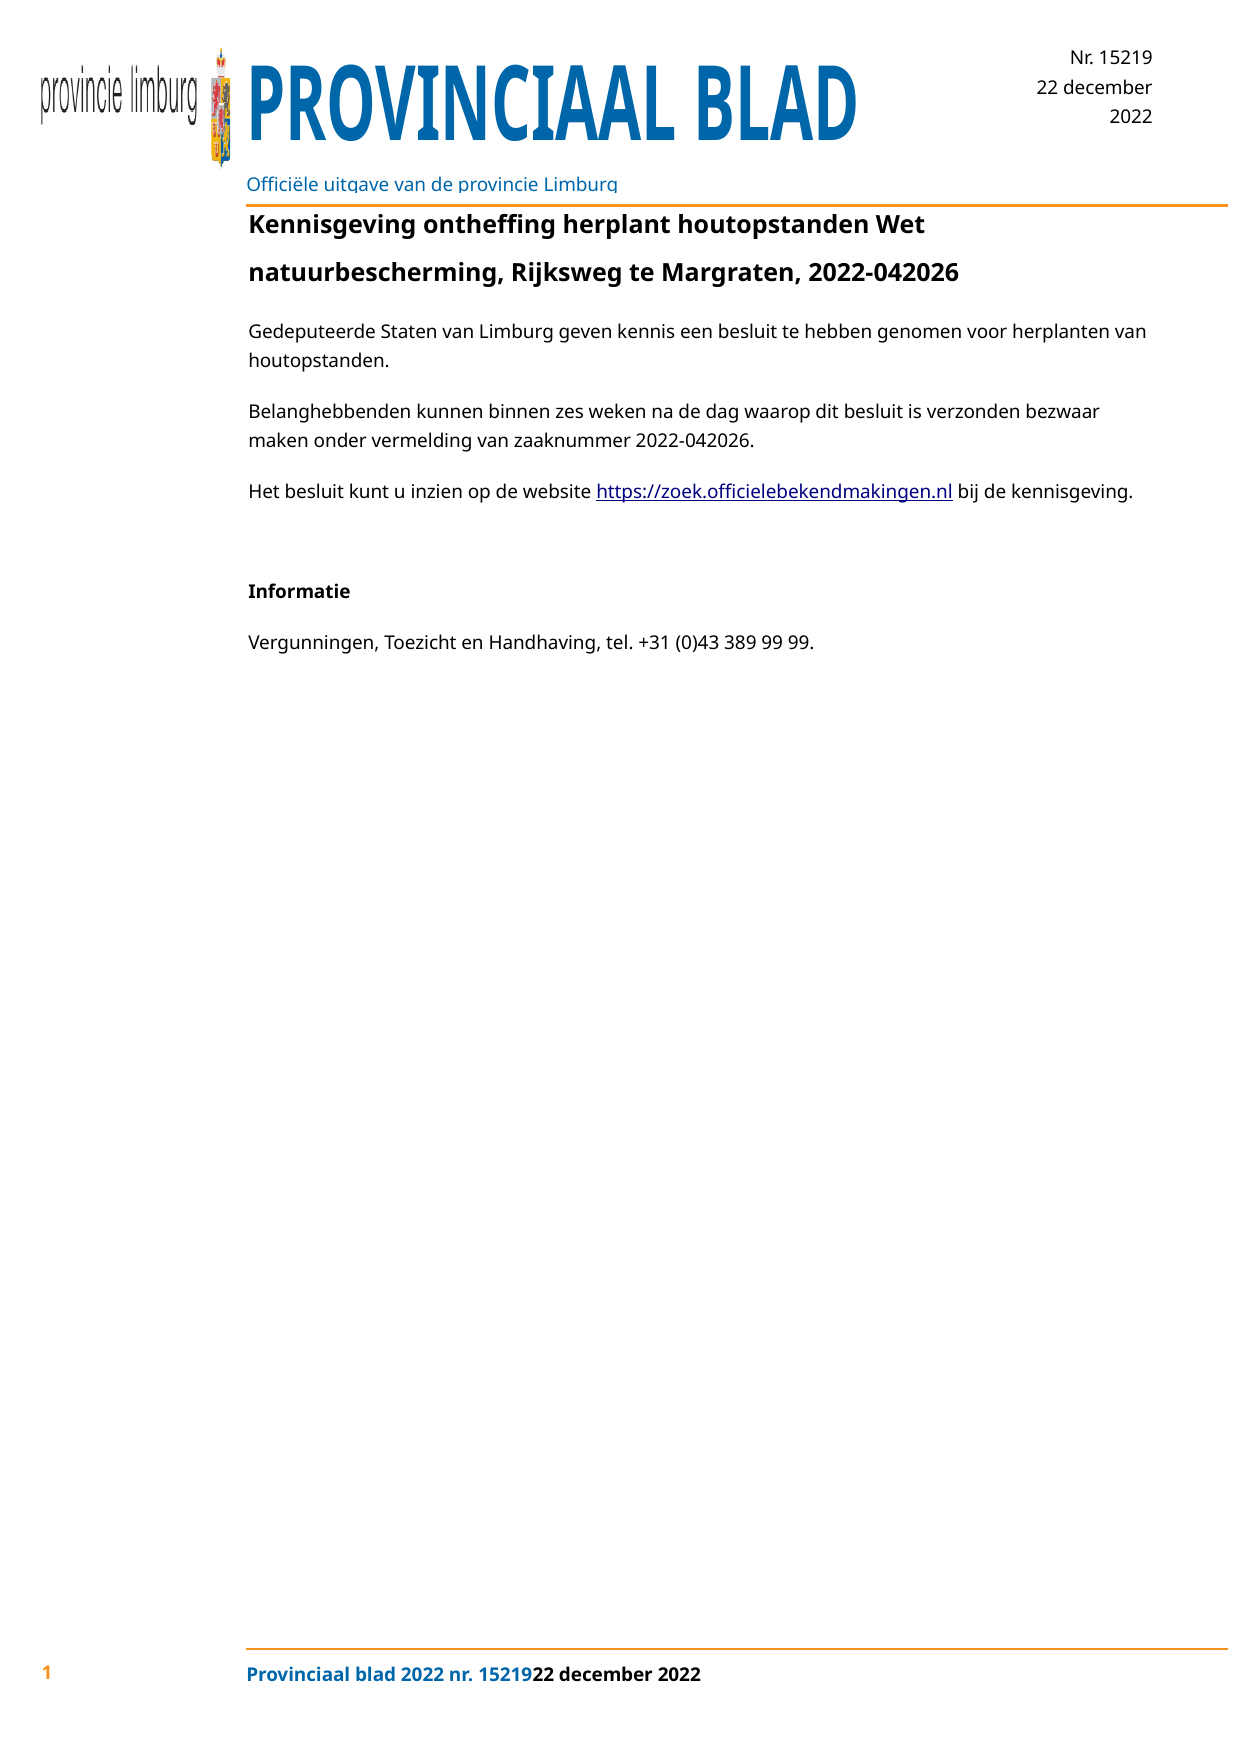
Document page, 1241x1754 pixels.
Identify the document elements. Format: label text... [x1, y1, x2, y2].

picture [41, 47, 231, 172]
text Vergunningen, Toezicht en Handhaving, tel. +31 (0)43 389 99 99. [248, 629, 1152, 655]
text Informatie [248, 579, 1152, 604]
text Het besluit kunt u inzien op de website https://zoek.officielebekendmakingen.nl bij de kennisgeving. [248, 478, 1152, 504]
text Gedeputeerde Staten van Limburg geven kennis een besluit te hebben genomen voor herplanten van houtopstanden. [248, 318, 1152, 373]
text Kennisgeving ontheffing herplant houtopstanden Wet natuurbescherming, Rijksweg te Margraten, 2022-042026 [248, 207, 1152, 288]
text Belanghebbenden kunnen binnen zes weken na de dag waarop dit besluit is verzonden bezwaar maken onder vermelding van zaaknummer 2022-042026. [248, 398, 1152, 453]
